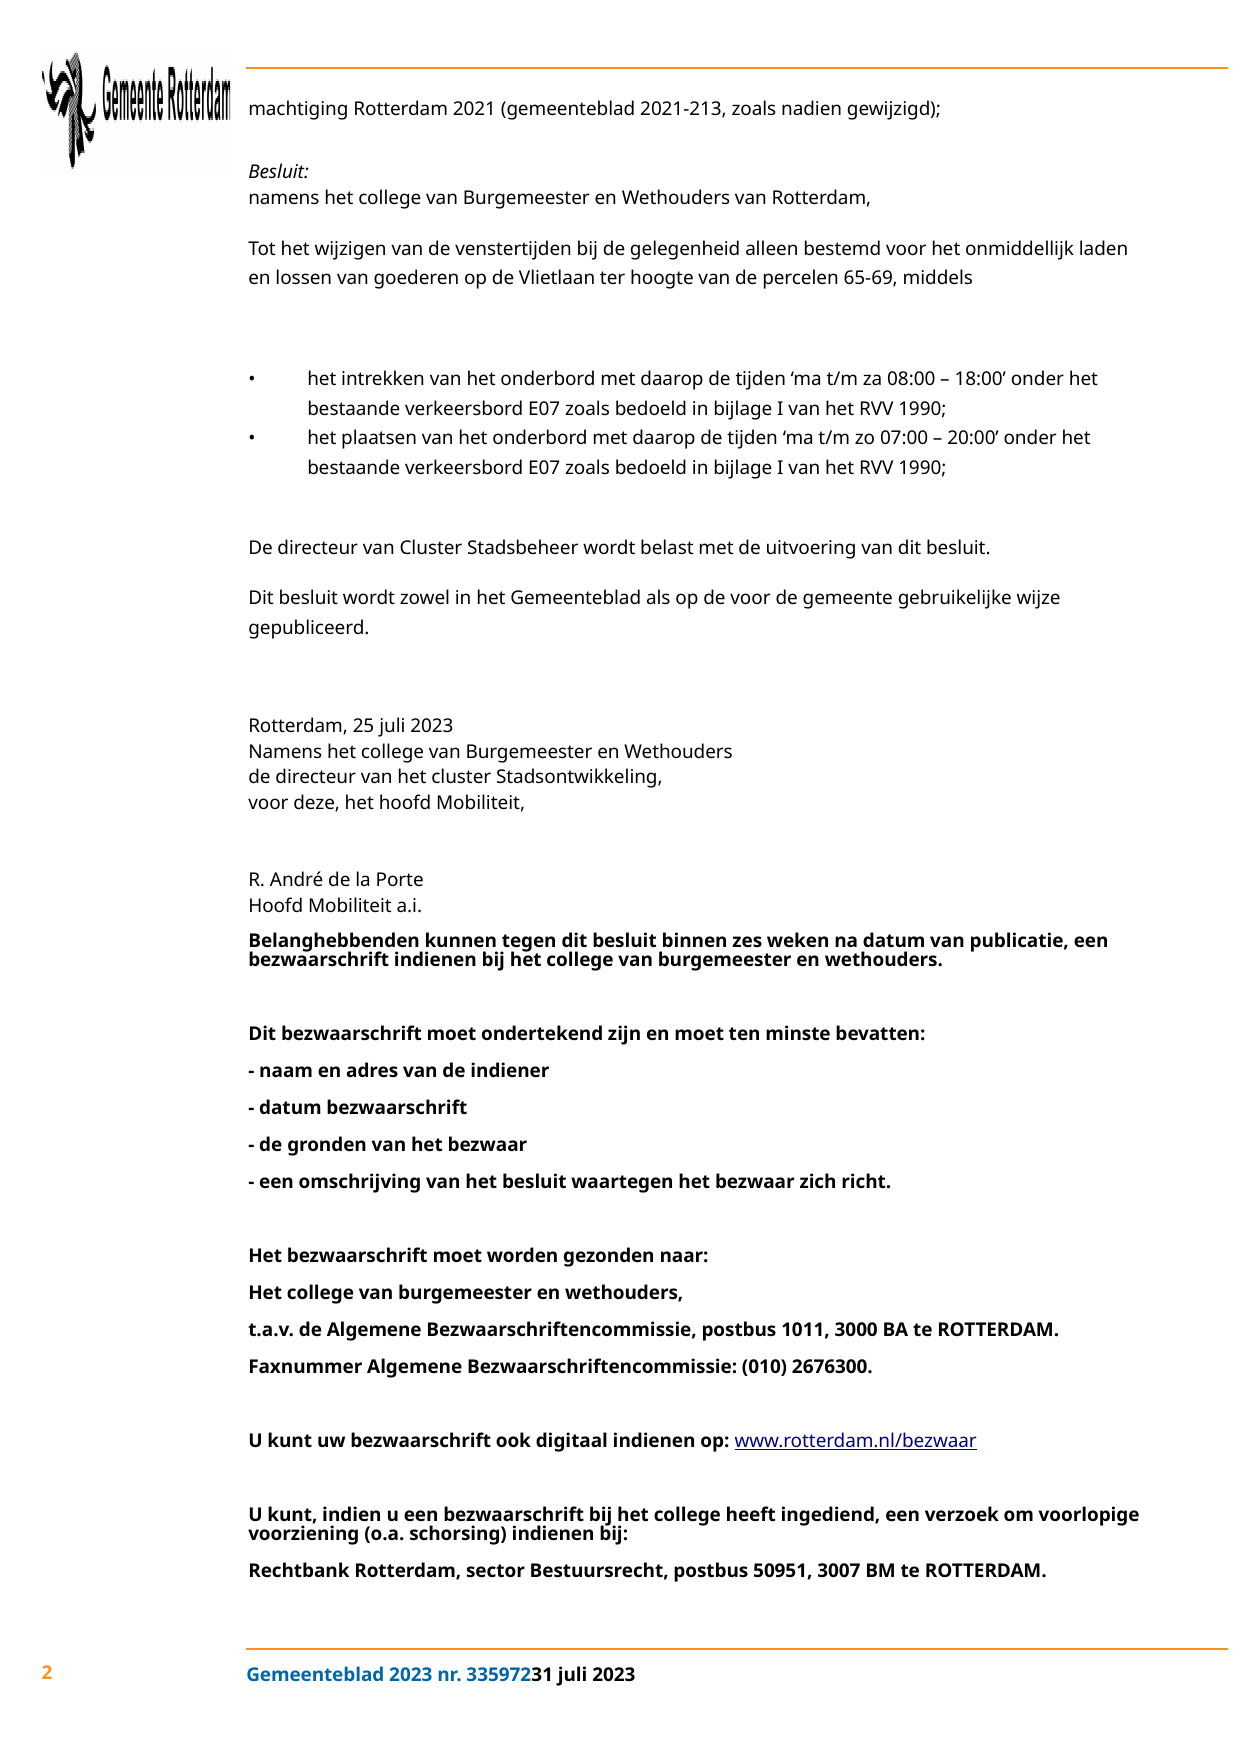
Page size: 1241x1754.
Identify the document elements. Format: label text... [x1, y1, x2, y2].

text Besluit: [248, 159, 1152, 184]
text Het bezwaarschrift moet worden gezonden naar: [248, 1247, 1152, 1266]
text Rotterdam, 25 juli 2023 [248, 712, 1152, 738]
text Faxnummer Algemene Bezwaarschriftencommissie: (010) 2676300. [248, 1358, 1152, 1377]
text R. André de la Porte [248, 867, 1152, 892]
text Namens het college van Burgemeester en Wethouders [248, 738, 1152, 764]
text U kunt, indien u een bezwaarschrift bij het college heeft ingediend, een verzoek om voorlopige voorziening (o.a. schorsing) indienen bij: [248, 1506, 1152, 1544]
text namens het college van Burgemeester en Wethouders van Rotterdam, [248, 184, 1152, 210]
text Hoofd Mobiliteit a.i. [248, 892, 1152, 918]
text Tot het wijzigen van de venstertijden bij de gelegenheid alleen bestemd voor het onmiddellijk laden en lossen van goederen op de Vlietlaan ter hoogte van de percelen 65-69, middels [248, 235, 1152, 290]
text De directeur van Cluster Stadsbeheer wordt belast met de uitvoering van dit besluit. [248, 534, 1152, 560]
text Belanghebbenden kunnen tegen dit besluit binnen zes weken na datum van publicatie, een bezwaarschrift indienen bij het college van burgemeester en wethouders. [248, 932, 1152, 970]
text - een omschrijving van het besluit waartegen het bezwaar zich richt. [248, 1173, 1152, 1192]
text Dit besluit wordt zowel in het Gemeenteblad als op de voor de gemeente gebruikelijke wijze gepubliceerd. [248, 584, 1152, 640]
text Het college van burgemeester en wethouders, [248, 1284, 1152, 1303]
picture [41, 47, 231, 172]
text Rechtbank Rotterdam, sector Bestuursrecht, postbus 50951, 3007 BM te ROTTERDAM. [248, 1562, 1152, 1581]
text de directeur van het cluster Stadsontwikkeling, [248, 764, 1152, 789]
text - datum bezwaarschrift [248, 1099, 1152, 1118]
text - de gronden van het bezwaar [248, 1136, 1152, 1155]
list het intrekken van het onderbord met daarop de tijden ‘ma t/m za 08:00 – 18:00’ onder het bestaande verkeersbord E07 zoals bedoeld in bijlage I van het RVV 1990; [248, 365, 1152, 421]
text voor deze, het hoofd Mobiliteit, [248, 789, 1152, 815]
text U kunt uw bezwaarschrift ook digitaal indienen op: www.rotterdam.nl/bezwaar [248, 1432, 1152, 1451]
text - naam en adres van de indiener [248, 1062, 1152, 1081]
list het plaatsen van het onderbord met daarop de tijden ‘ma t/m zo 07:00 – 20:00’ onder het bestaande verkeersbord E07 zoals bedoeld in bijlage I van het RVV 1990; [248, 424, 1152, 480]
text machtiging Rotterdam 2021 (gemeenteblad 2021-213, zoals nadien gewijzigd); [248, 95, 1152, 121]
text t.a.v. de Algemene Bezwaarschriftencommissie, postbus 1011, 3000 BA te ROTTERDAM. [248, 1321, 1152, 1340]
text Dit bezwaarschrift moet ondertekend zijn en moet ten minste bevatten: [248, 1025, 1152, 1044]
